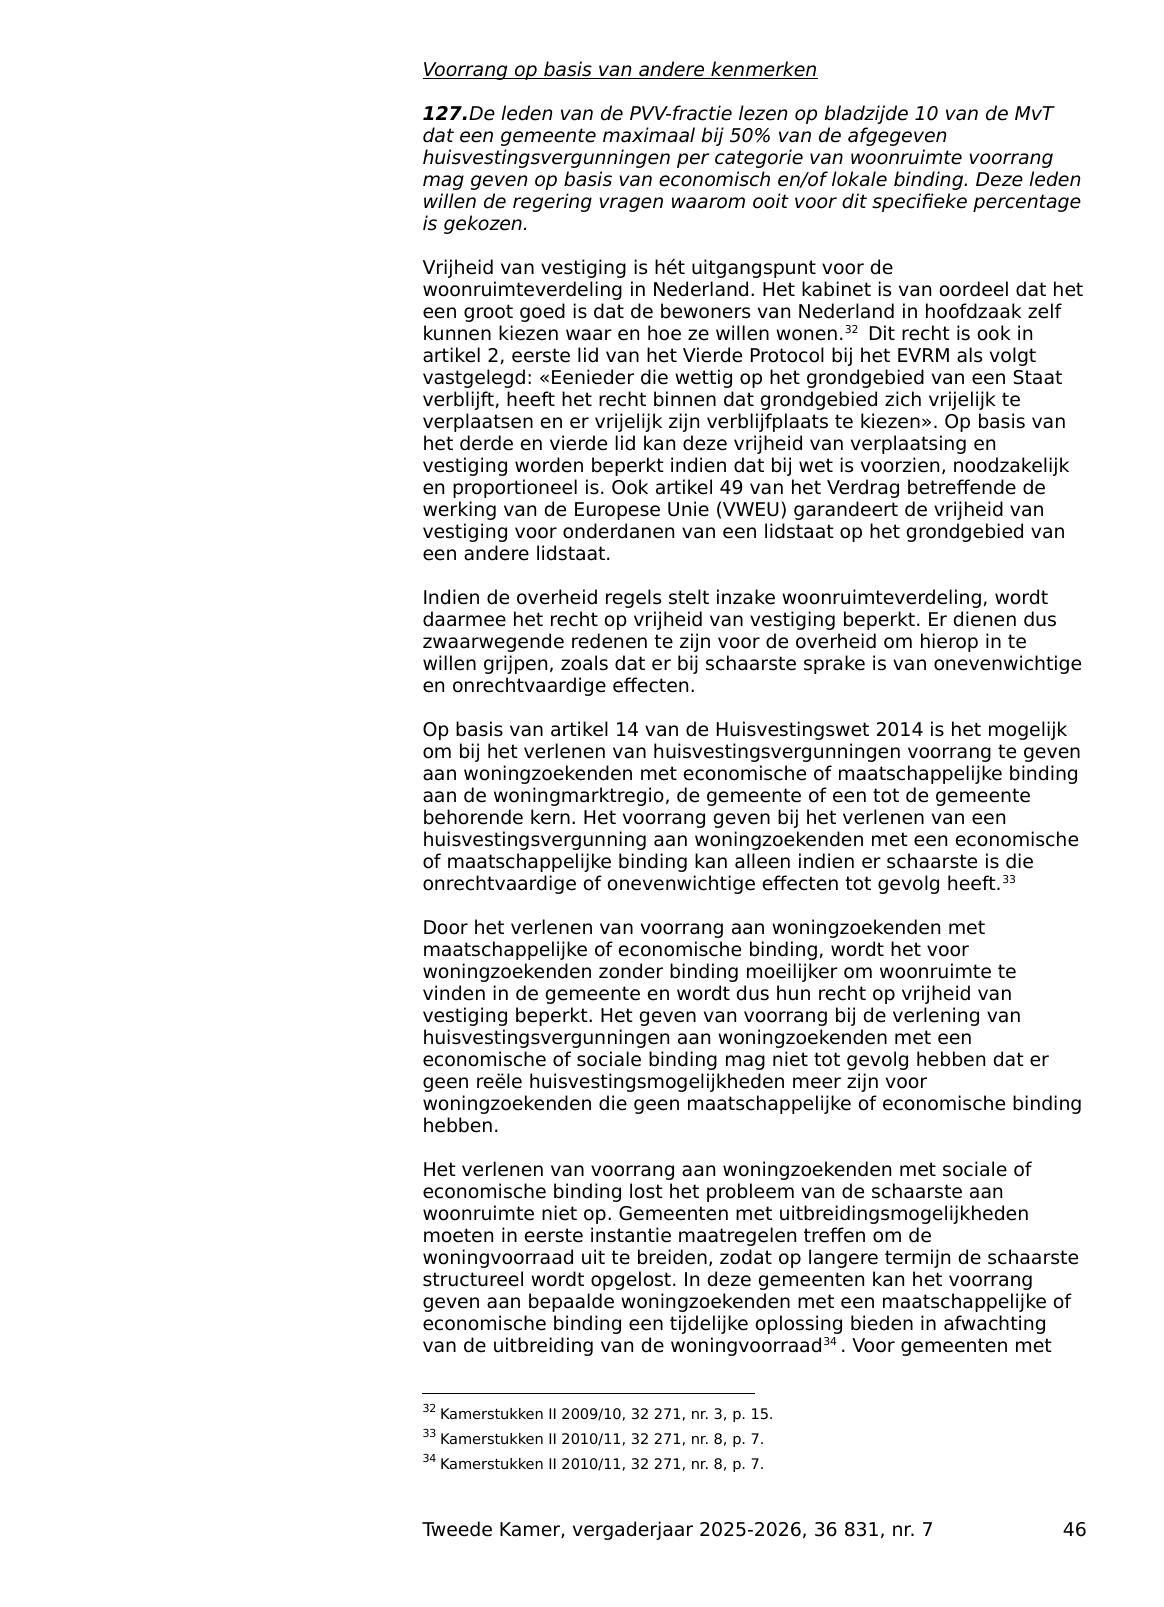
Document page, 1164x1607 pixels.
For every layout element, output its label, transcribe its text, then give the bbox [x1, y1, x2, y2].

subtitle Voorrang op basis van andere kenmerken [422, 59, 1087, 81]
text Door het verlenen van voorrang aan woningzoekenden met maatschappelijke of economische binding, wordt het voor woningzoekenden zonder binding moeilijker om woonruimte te vinden in de gemeente en wordt dus hun recht op vrijheid van vestiging beperkt. Het geven van voorrang bij de verlening van huisvestingsvergunningen aan woningzoekenden met een economische of sociale binding mag niet tot gevolg hebben dat er geen reële huisvestingsmogelijkheden meer zijn voor woningzoekenden die geen maatschappelijke of economische binding hebben. [422, 917, 1087, 1137]
text Kamerstukken II 2010/11, 32 271, nr. 8, p. 7. [422, 1452, 1087, 1474]
text Vrijheid van vestiging is hét uitgangspunt voor de woonruimteverdeling in Nederland. Het kabinet is van oordeel dat het een groot goed is dat de bewoners van Nederland in hoofdzaak zelf kunnen kiezen waar en hoe ze willen wonen. Dit recht is ook in artikel 2, eerste lid van het Vierde Protocol bij het EVRM als volgt vastgelegd: «Eenieder die wettig op het grondgebied van een Staat verblijft, heeft het recht binnen dat grondgebied zich vrijelijk te verplaatsen en er vrijelijk zijn verblijfplaats te kiezen». Op basis van het derde en vierde lid kan deze vrijheid van verplaatsing en vestiging worden beperkt indien dat bij wet is voorzien, noodzakelijk en proportioneel is. Ook artikel 49 van het Verdrag betreffende de werking van de Europese Unie (VWEU) garandeert de vrijheid van vestiging voor onderdanen van een lidstaat op het grondgebied van een andere lidstaat. [422, 257, 1087, 565]
text Op basis van artikel 14 van de Huisvestingswet 2014 is het mogelijk om bij het verlenen van huisvestingsvergunningen voorrang te geven aan woningzoekenden met economische of maatschappelijke binding aan de woningmarktregio, de gemeente of een tot de gemeente behorende kern. Het voorrang geven bij het verlenen van een huisvestingsvergunning aan woningzoekenden met een economische of maatschappelijke binding kan alleen indien er schaarste is die onrechtvaardige of onevenwichtige effecten tot gevolg heeft. [422, 719, 1087, 895]
text Kamerstukken II 2009/10, 32 271, nr. 3, p. 15. [422, 1402, 1087, 1424]
text Indien de overheid regels stelt inzake woonruimteverdeling, wordt daarmee het recht op vrijheid van vestiging beperkt. Er dienen dus zwaarwegende redenen te zijn voor de overheid om hierop in te willen grijpen, zoals dat er bij schaarste sprake is van onevenwichtige en onrechtvaardige effecten. [422, 587, 1087, 697]
text Kamerstukken II 2010/11, 32 271, nr. 8, p. 7. [422, 1427, 1087, 1449]
text 127.De leden van de PVV-fractie lezen op bladzijde 10 van de MvT dat een gemeente maximaal bij 50% van de afgegeven huisvestingsvergunningen per categorie van woonruimte voorrang mag geven op basis van economisch en/of lokale binding. Deze leden willen de regering vragen waarom ooit voor dit specifieke percentage is gekozen. [422, 103, 1087, 235]
text Het verlenen van voorrang aan woningzoekenden met sociale of economische binding lost het probleem van de schaarste aan woonruimte niet op. Gemeenten met uitbreidingsmogelijkheden moeten in eerste instantie maatregelen treffen om de woningvoorraad uit te breiden, zodat op langere termijn de schaarste structureel wordt opgelost. In deze gemeenten kan het voorrang geven aan bepaalde woningzoekenden met een maatschappelijke of economische binding een tijdelijke oplossing bieden in afwachting van de uitbreiding van de woningvoorraad. Voor gemeenten met [422, 1159, 1087, 1357]
